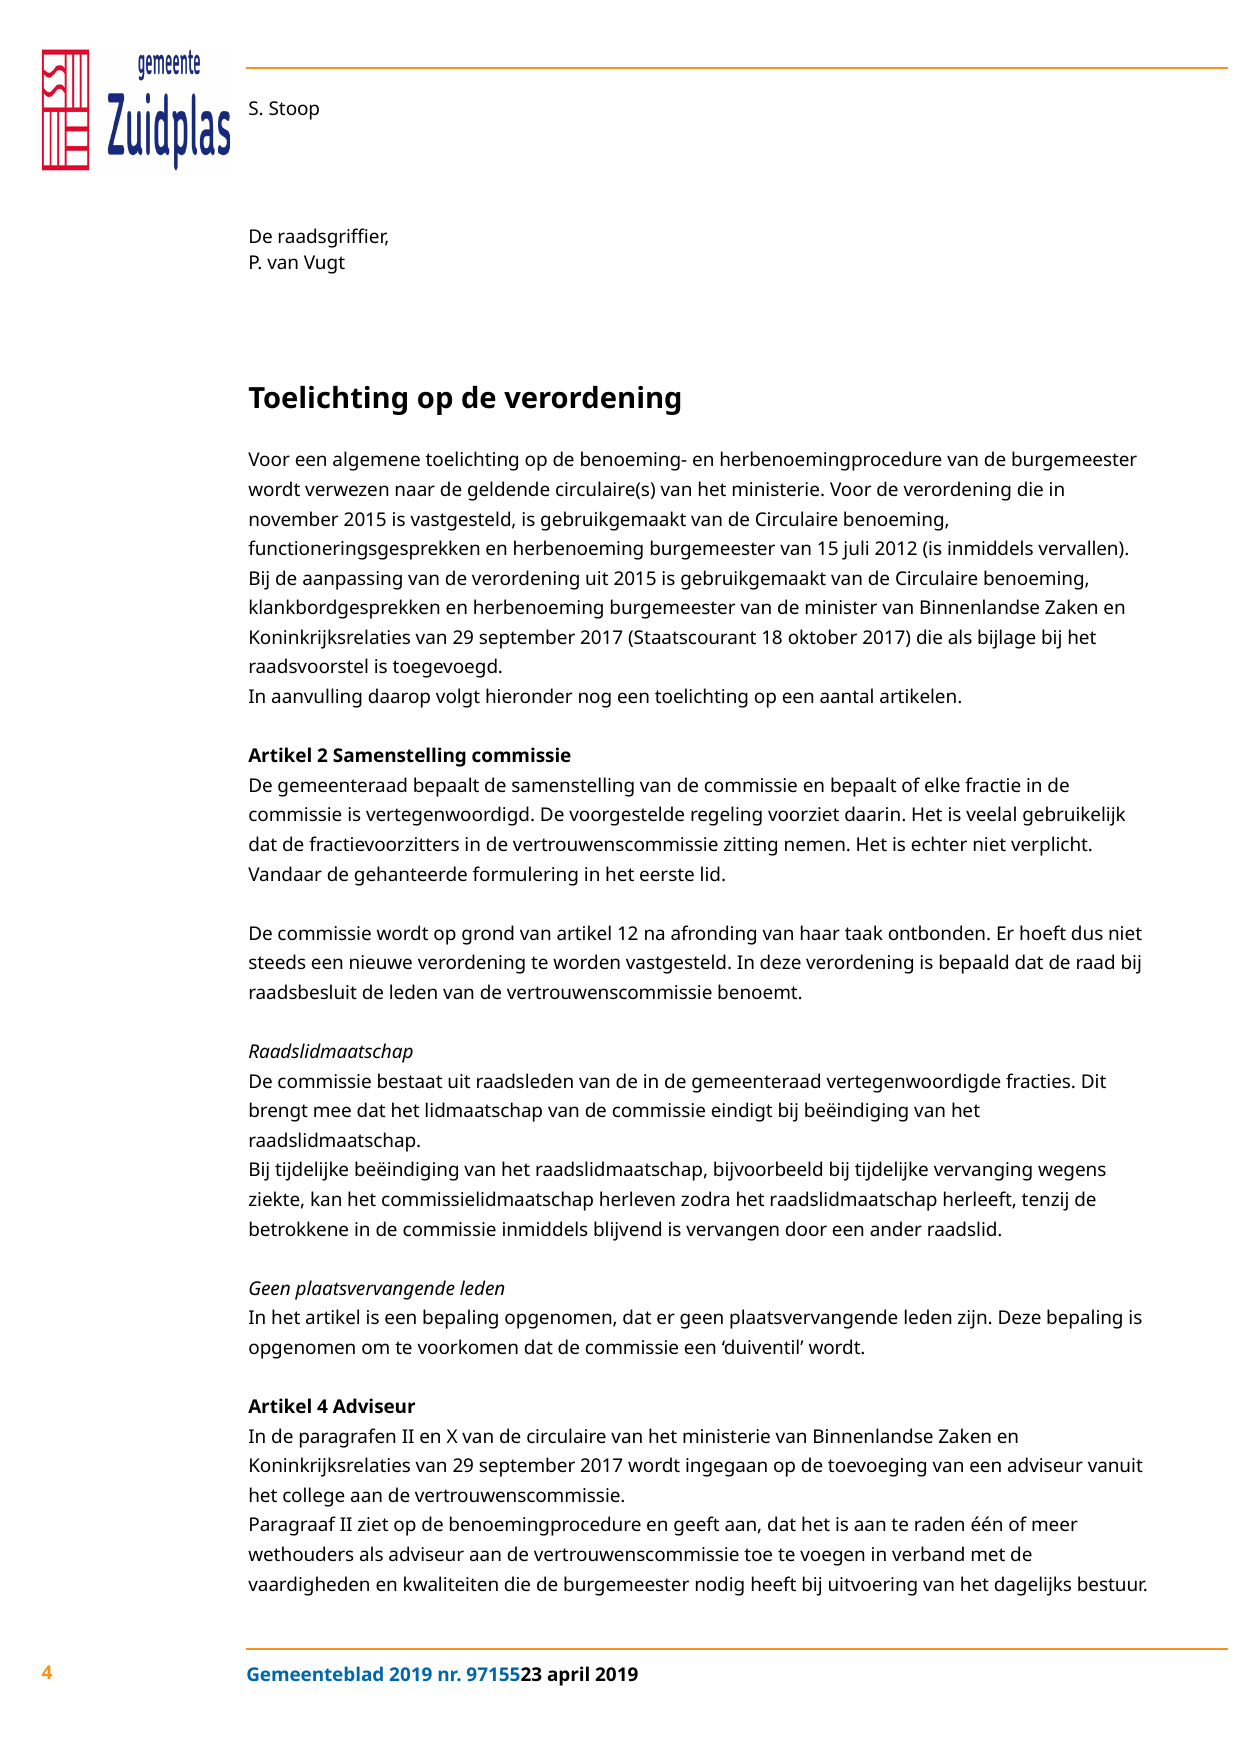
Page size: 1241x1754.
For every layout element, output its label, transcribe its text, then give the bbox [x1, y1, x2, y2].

text Geen plaatsvervangende leden [248, 1275, 1152, 1301]
text De commissie bestaat uit raadsleden van de in de gemeenteraad vertegenwoordigde fracties. Dit brengt mee dat het lidmaatschap van de commissie eindigt bij beëindiging van het raadslidmaatschap. [248, 1068, 1152, 1153]
text Toelichting op de verordening [248, 378, 1152, 417]
text S. Stoop [248, 95, 1152, 121]
text Artikel 4 Adviseur [248, 1393, 1152, 1419]
text Artikel 2 Samenstelling commissie [248, 742, 1152, 768]
text In het artikel is een bepaling opgenomen, dat er geen plaatsvervangende leden zijn. Deze bepaling is opgenomen om te voorkomen dat de commissie een ‘duiventil’ wordt. [248, 1304, 1152, 1360]
text Voor een algemene toelichting op de benoeming- en herbenoemingprocedure van de burgemeester wordt verwezen naar de geldende circulaire(s) van het ministerie. Voor de verordening die in november 2015 is vastgesteld, is gebruikgemaakt van de Circulaire benoeming, functioneringsgesprekken en herbenoeming burgemeester van 15 juli 2012 (is inmiddels vervallen). Bij de aanpassing van de verordening uit 2015 is gebruikgemaakt van de Circulaire benoeming, klankbordgesprekken en herbenoeming burgemeester van de minister van Binnenlandse Zaken en Koninkrijksrelaties van 29 september 2017 (Staatscourant 18 oktober 2017) die als bijlage bij het raadsvoorstel is toegevoegd. [248, 447, 1152, 679]
text P. van Vugt [248, 249, 1152, 275]
text Paragraaf II ziet op de benoemingprocedure en geeft aan, dat het is aan te raden één of meer wethouders als adviseur aan de vertrouwenscommissie toe te voegen in verband met de vaardigheden en kwaliteiten die de burgemeester nodig heeft bij uitvoering van het dagelijks bestuur. [248, 1512, 1152, 1597]
text De raadsgriffier, [248, 223, 1152, 249]
text In aanvulling daarop volgt hieronder nog een toelichting op een aantal artikelen. [248, 683, 1152, 709]
text De gemeenteraad bepaalt de samenstelling van de commissie en bepaalt of elke fractie in de commissie is vertegenwoordigd. De voorgestelde regeling voorziet daarin. Het is veelal gebruikelijk dat de fractievoorzitters in de vertrouwenscommissie zitting nemen. Het is echter niet verplicht. Vandaar de gehanteerde formulering in het eerste lid. [248, 772, 1152, 887]
picture [41, 47, 231, 172]
text Bij tijdelijke beëindiging van het raadslidmaatschap, bijvoorbeeld bij tijdelijke vervanging wegens ziekte, kan het commissielidmaatschap herleven zodra het raadslidmaatschap herleeft, tenzij de betrokkene in de commissie inmiddels blijvend is vervangen door een ander raadslid. [248, 1157, 1152, 1242]
text Raadslidmaatschap [248, 1038, 1152, 1064]
text De commissie wordt op grond van artikel 12 na afronding van haar taak ontbonden. Er hoeft dus niet steeds een nieuwe verordening te worden vastgesteld. In deze verordening is bepaald dat de raad bij raadsbesluit de leden van de vertrouwenscommissie benoemt. [248, 920, 1152, 1005]
text In de paragrafen II en X van de circulaire van het ministerie van Binnenlandse Zaken en Koninkrijksrelaties van 29 september 2017 wordt ingegaan op de toevoeging van een adviseur vanuit het college aan de vertrouwenscommissie. [248, 1423, 1152, 1508]
